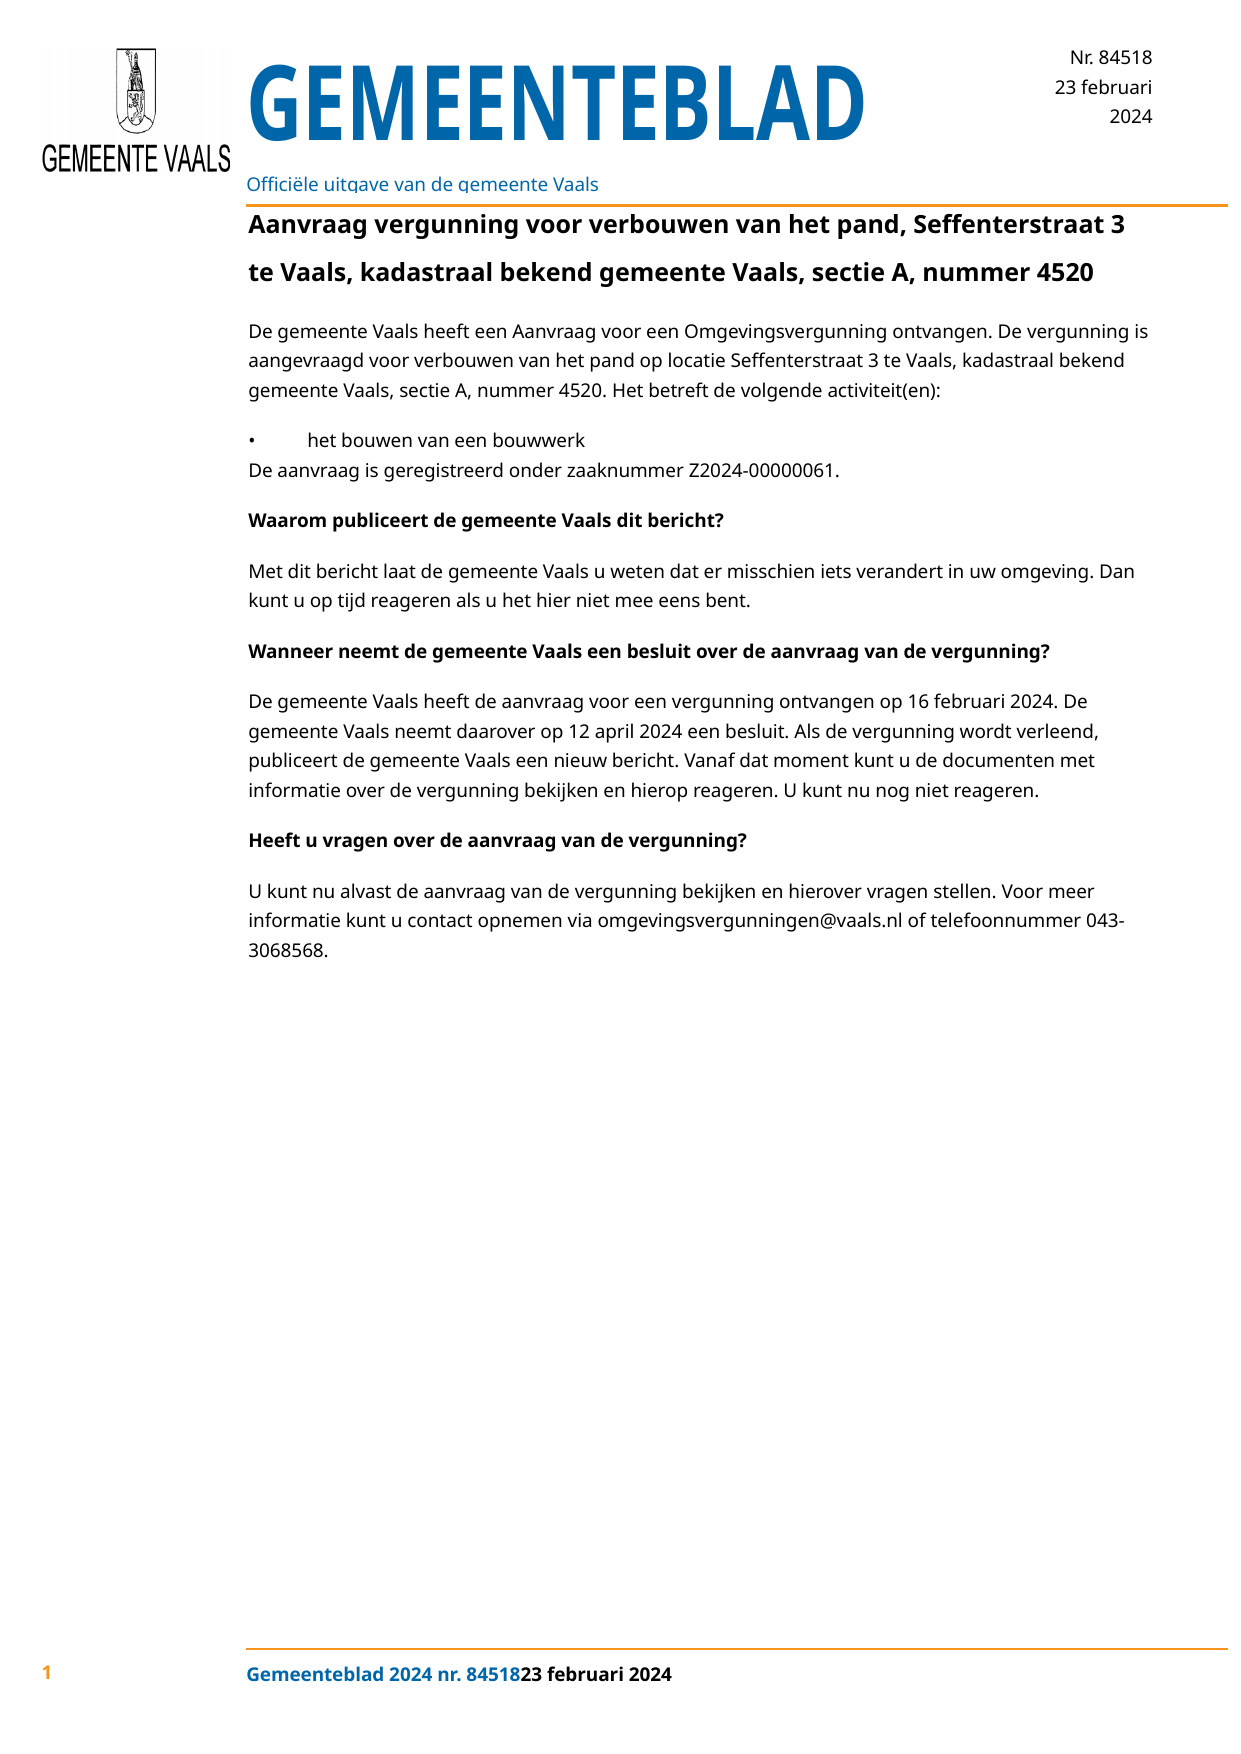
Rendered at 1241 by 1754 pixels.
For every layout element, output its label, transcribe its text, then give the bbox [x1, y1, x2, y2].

text Met dit bericht laat de gemeente Vaals u weten dat er misschien iets verandert in uw omgeving. Dan kunt u op tijd reageren als u het hier niet mee eens bent. [248, 558, 1152, 613]
text Wanneer neemt de gemeente Vaals een besluit over de aanvraag van de vergunning? [248, 638, 1152, 664]
picture [41, 47, 231, 172]
text Heeft u vragen over de aanvraag van de vergunning? [248, 827, 1152, 853]
text De gemeente Vaals heeft een Aanvraag voor een Omgevingsvergunning ontvangen. De vergunning is aangevraagd voor verbouwen van het pand op locatie Seffenterstraat 3 te Vaals, kadastraal bekend gemeente Vaals, sectie A, nummer 4520. Het betreft de volgende activiteit(en): [248, 318, 1152, 403]
text Aanvraag vergunning voor verbouwen van het pand, Seffenterstraat 3 te Vaals, kadastraal bekend gemeente Vaals, sectie A, nummer 4520 [248, 207, 1152, 288]
text De gemeente Vaals heeft de aanvraag voor een vergunning ontvangen op 16 februari 2024. De gemeente Vaals neemt daarover op 12 april 2024 een besluit. Als de vergunning wordt verleend, publiceert de gemeente Vaals een nieuw bericht. Vanaf dat moment kunt u de documenten met informatie over de vergunning bekijken en hierop reageren. U kunt nu nog niet reageren. [248, 688, 1152, 803]
text De aanvraag is geregistreerd onder zaaknummer Z2024-00000061. [248, 457, 1152, 483]
text U kunt nu alvast de aanvraag van de vergunning bekijken en hierover vragen stellen. Voor meer informatie kunt u contact opnemen via omgevingsvergunningen@vaals.nl of telefoonnummer 043-3068568. [248, 878, 1152, 963]
text Waarom publiceert de gemeente Vaals dit bericht? [248, 507, 1152, 533]
list het bouwen van een bouwwerk [248, 427, 1152, 453]
